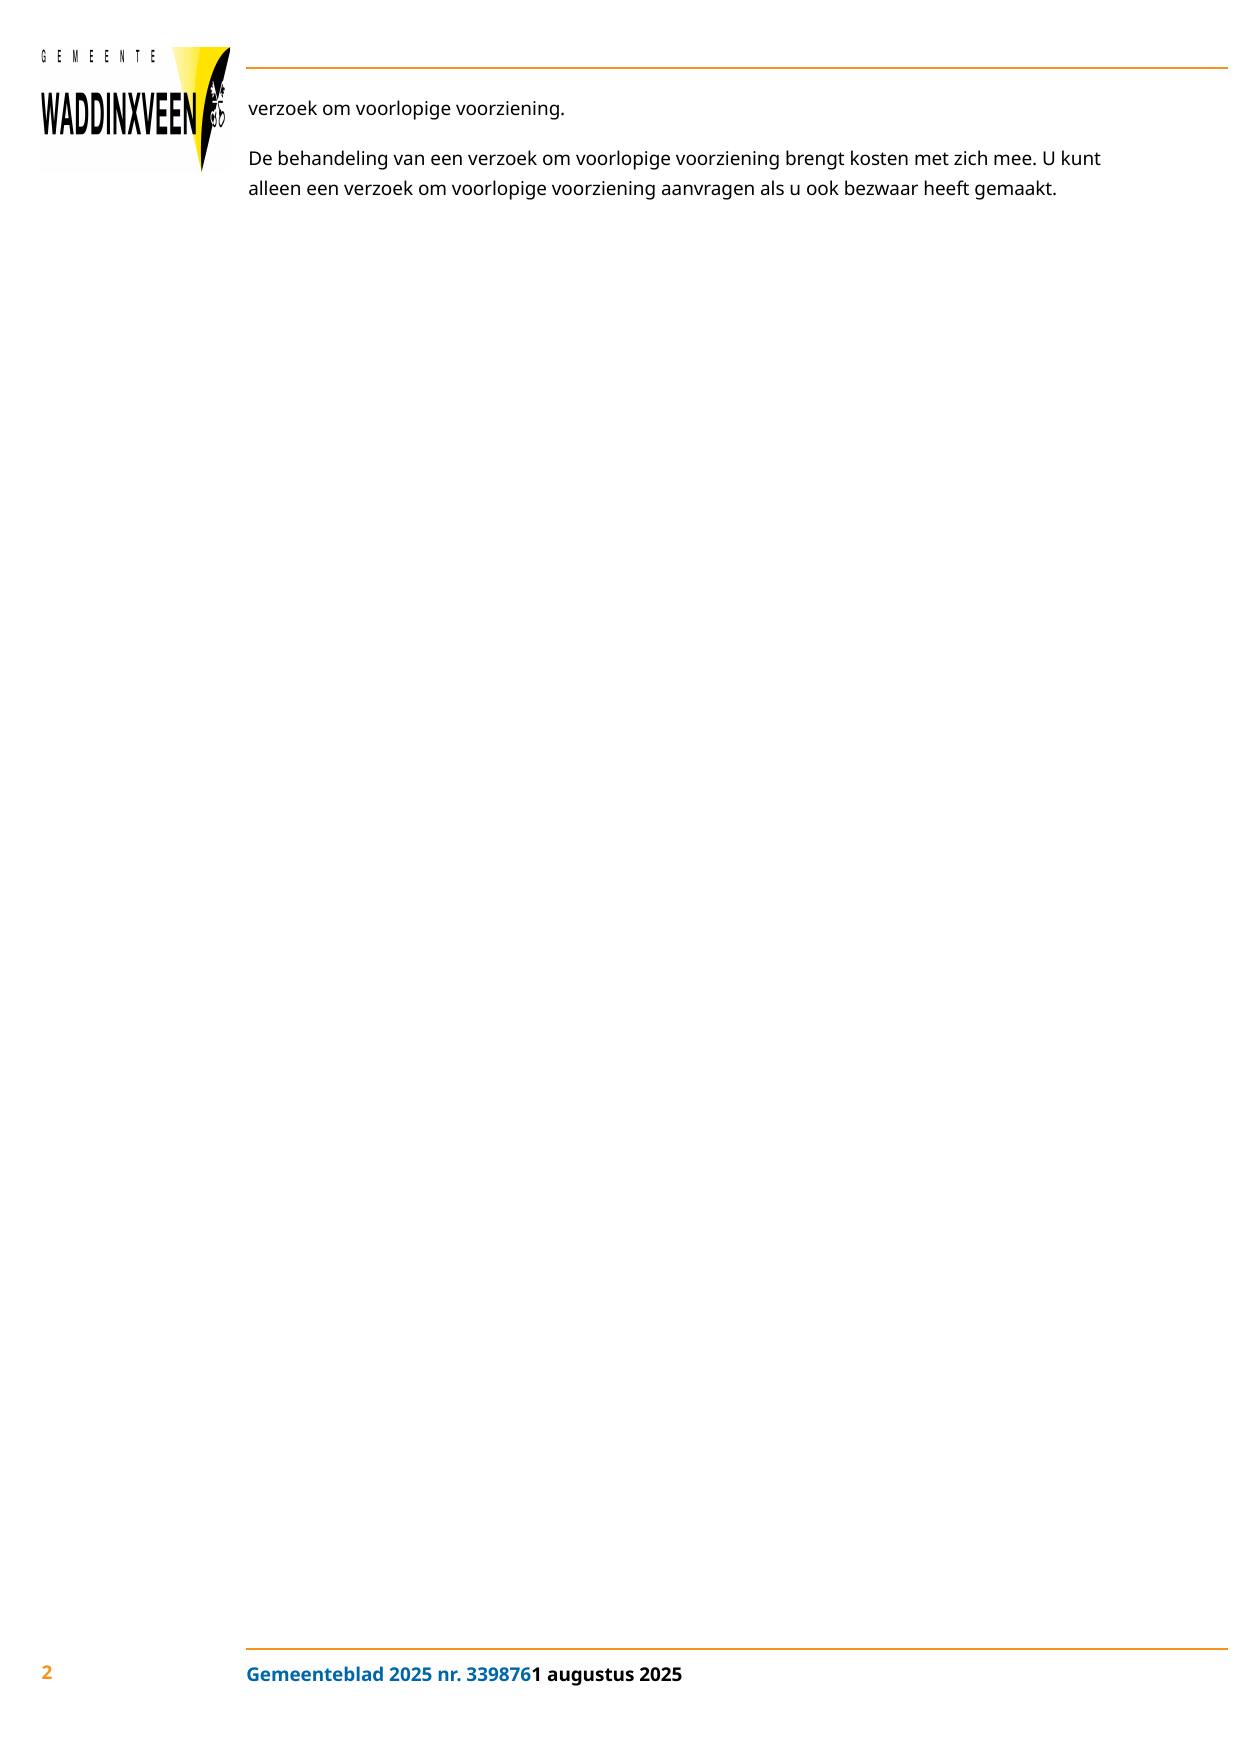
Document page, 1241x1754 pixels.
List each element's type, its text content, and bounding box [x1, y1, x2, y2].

text De behandeling van een verzoek om voorlopige voorziening brengt kosten met zich mee. U kunt alleen een verzoek om voorlopige voorziening aanvragen als u ook bezwaar heeft gemaakt. [248, 145, 1152, 201]
picture [41, 47, 231, 172]
text verzoek om voorlopige voorziening. [248, 95, 1152, 121]
